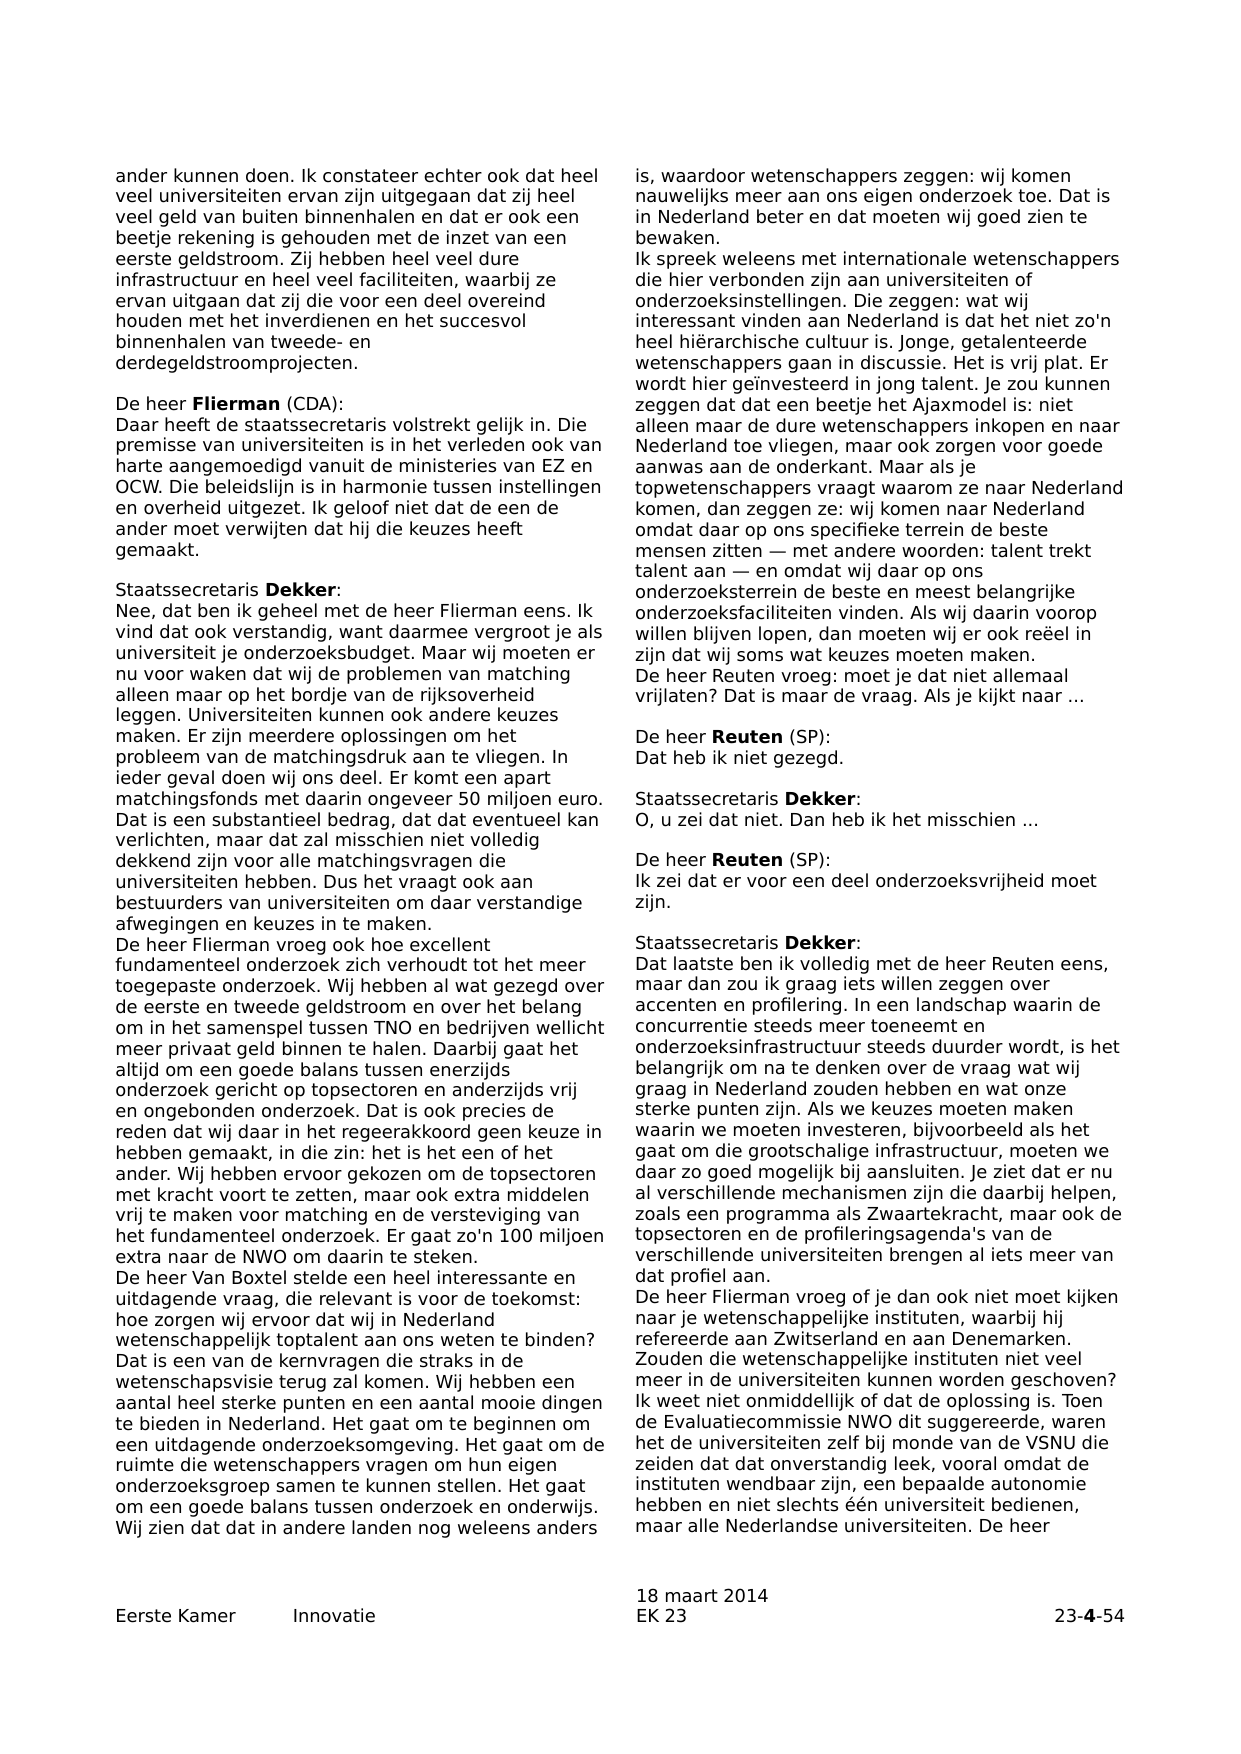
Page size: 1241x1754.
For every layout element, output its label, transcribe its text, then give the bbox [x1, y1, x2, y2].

text De heer Reuten (SP): [635, 850, 1125, 871]
text De heer Flierman vroeg of je dan ook niet moet kijken naar je wetenschappelijke instituten, waarbij hij refereerde aan Zwitserland en aan Denemarken. Zouden die wetenschappelijke instituten niet veel meer in de universiteiten kunnen worden geschoven? Ik weet niet onmiddellijk of dat de oplossing is. Toen de Evaluatiecommissie NWO dit suggereerde, waren het de universiteiten zelf bij monde van de VSNU die zeiden dat dat onverstandig leek, vooral omdat de instituten wendbaar zijn, een bepaalde autonomie hebben en niet slechts één universiteit bedienen, maar alle Nederlandse universiteiten. De heer [635, 1287, 1125, 1537]
text De heer Reuten (SP): [635, 727, 1125, 748]
text De heer Van Boxtel stelde een heel interessante en uitdagende vraag, die relevant is voor de toekomst: hoe zorgen wij ervoor dat wij in Nederland wetenschappelijk toptalent aan ons weten te binden? Dat is een van de kernvragen die straks in de wetenschapsvisie terug zal komen. Wij hebben een aantal heel sterke punten en een aantal mooie dingen te bieden in Nederland. Het gaat om te beginnen om een uitdagende onderzoeksomgeving. Het gaat om de ruimte die wetenschappers vragen om hun eigen onderzoeksgroep samen te kunnen stellen. Het gaat om een goede balans tussen onderzoek en onderwijs. Wij zien dat dat in andere landen nog weleens anders [115, 1268, 605, 1538]
text Daar heeft de staatssecretaris volstrekt gelijk in. Die premisse van universiteiten is in het verleden ook van harte aangemoedigd vanuit de ministeries van EZ en OCW. Die beleidslijn is in harmonie tussen instellingen en overheid uitgezet. Ik geloof niet dat de een de ander moet verwijten dat hij die keuzes heeft gemaakt. [115, 414, 605, 560]
text Staatssecretaris Dekker: [635, 932, 1125, 953]
text is, waardoor wetenschappers zeggen: wij komen nauwelijks meer aan ons eigen onderzoek toe. Dat is in Nederland beter en dat moeten wij goed zien te bewaken. [635, 165, 1125, 249]
text Staatssecretaris Dekker: [115, 580, 605, 601]
text Staatssecretaris Dekker: [635, 788, 1125, 809]
text De heer Flierman vroeg ook hoe excellent fundamenteel onderzoek zich verhoudt tot het meer toegepaste onderzoek. Wij hebben al wat gezegd over de eerste en tweede geldstroom en over het belang om in het samenspel tussen TNO en bedrijven wellicht meer privaat geld binnen te halen. Daarbij gaat het altijd om een goede balans tussen enerzijds onderzoek gericht op topsectoren en anderzijds vrij en ongebonden onderzoek. Dat is ook precies de reden dat wij daar in het regeerakkoord geen keuze in hebben gemaakt, in die zin: het is het een of het ander. Wij hebben ervoor gekozen om de topsectoren met kracht voort te zetten, maar ook extra middelen vrij te maken voor matching en de versteviging van het fundamenteel onderzoek. Er gaat zo'n 100 miljoen extra naar de NWO om daarin te steken. [115, 934, 605, 1268]
text Nee, dat ben ik geheel met de heer Flierman eens. Ik vind dat ook verstandig, want daarmee vergroot je als universiteit je onderzoeksbudget. Maar wij moeten er nu voor waken dat wij de problemen van matching alleen maar op het bordje van de rijksoverheid leggen. Universiteiten kunnen ook andere keuzes maken. Er zijn meerdere oplossingen om het probleem van de matchingsdruk aan te vliegen. In ieder geval doen wij ons deel. Er komt een apart matchingsfonds met daarin ongeveer 50 miljoen euro. Dat is een substantieel bedrag, dat dat eventueel kan verlichten, maar dat zal misschien niet volledig dekkend zijn voor alle matchingsvragen die universiteiten hebben. Dus het vraagt ook aan bestuurders van universiteiten om daar verstandige afwegingen en keuzes in te maken. [115, 601, 605, 934]
text De heer Reuten vroeg: moet je dat niet allemaal vrijlaten? Dat is maar de vraag. Als je kijkt naar ... [635, 665, 1125, 707]
text Dat laatste ben ik volledig met de heer Reuten eens, maar dan zou ik graag iets willen zeggen over accenten en profilering. In een landschap waarin de concurrentie steeds meer toeneemt en onderzoeksinfrastructuur steeds duurder wordt, is het belangrijk om na te denken over de vraag wat wij graag in Nederland zouden hebben en wat onze sterke punten zijn. Als we keuzes moeten maken waarin we moeten investeren, bijvoorbeeld als het gaat om die grootschalige infrastructuur, moeten we daar zo goed mogelijk bij aansluiten. Je ziet dat er nu al verschillende mechanismen zijn die daarbij helpen, zoals een programma als Zwaartekracht, maar ook de topsectoren en de profileringsagenda's van de verschillende universiteiten brengen al iets meer van dat profiel aan. [635, 953, 1125, 1287]
text Ik zei dat er voor een deel onderzoeksvrijheid moet zijn. [635, 871, 1125, 912]
text Dat heb ik niet gezegd. [635, 748, 1125, 768]
text ander kunnen doen. Ik constateer echter ook dat heel veel universiteiten ervan zijn uitgegaan dat zij heel veel geld van buiten binnenhalen en dat er ook een beetje rekening is gehouden met de inzet van een eerste geldstroom. Zij hebben heel veel dure infrastructuur en heel veel faciliteiten, waarbij ze ervan uitgaan dat zij die voor een deel overeind houden met het inverdienen en het succesvol binnenhalen van tweede- en derdegeldstroomprojecten. [115, 165, 605, 374]
text O, u zei dat niet. Dan heb ik het misschien ... [635, 809, 1125, 830]
text Ik spreek weleens met internationale wetenschappers die hier verbonden zijn aan universiteiten of onderzoeksinstellingen. Die zeggen: wat wij interessant vinden aan Nederland is dat het niet zo'n heel hiërarchische cultuur is. Jonge, getalenteerde wetenschappers gaan in discussie. Het is vrij plat. Er wordt hier geïnvesteerd in jong talent. Je zou kunnen zeggen dat dat een beetje het Ajaxmodel is: niet alleen maar de dure wetenschappers inkopen en naar Nederland toe vliegen, maar ook zorgen voor goede aanwas aan de onderkant. Maar als je topwetenschappers vraagt waarom ze naar Nederland komen, dan zeggen ze: wij komen naar Nederland omdat daar op ons specifieke terrein de beste mensen zitten — met andere woorden: talent trekt talent aan — en omdat wij daar op ons onderzoeksterrein de beste en meest belangrijke onderzoeksfaciliteiten vinden. Als wij daarin voorop willen blijven lopen, dan moeten wij er ook reëel in zijn dat wij soms wat keuzes moeten maken. [635, 249, 1125, 665]
text De heer Flierman (CDA): [115, 394, 605, 414]
